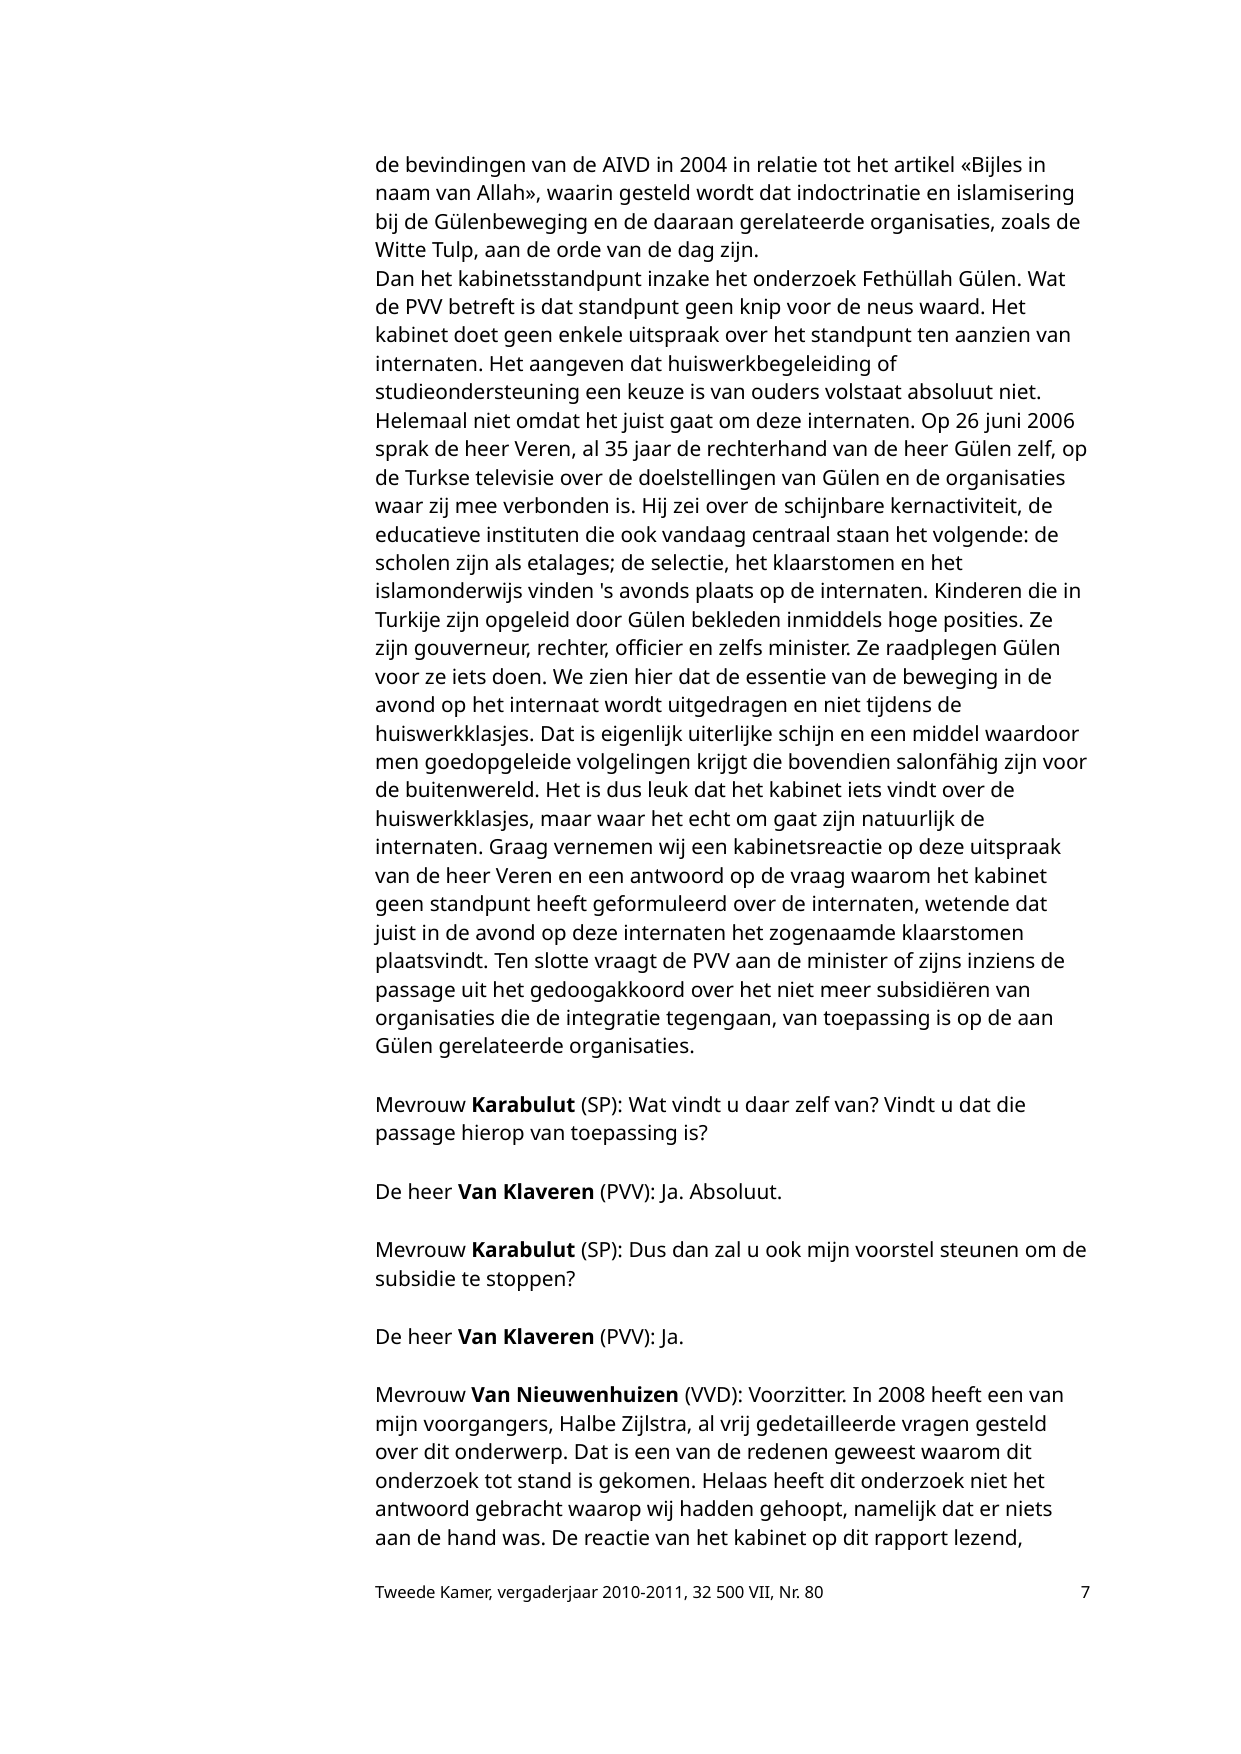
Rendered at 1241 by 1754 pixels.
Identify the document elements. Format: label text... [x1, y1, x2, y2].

text De heer Van Klaveren (PVV): Ja. Absoluut. [375, 1177, 1090, 1205]
text Dan het kabinetsstandpunt inzake het onderzoek Fethüllah Gülen. Wat de PVV betreft is dat standpunt geen knip voor de neus waard. Het kabinet doet geen enkele uitspraak over het standpunt ten aanzien van internaten. Het aangeven dat huiswerkbegeleiding of studieondersteuning een keuze is van ouders volstaat absoluut niet. Helemaal niet omdat het juist gaat om deze internaten. Op 26 juni 2006 sprak de heer Veren, al 35 jaar de rechterhand van de heer Gülen zelf, op de Turkse televisie over de doelstellingen van Gülen en de organisaties waar zij mee verbonden is. Hij zei over de schijnbare kernactiviteit, de educatieve instituten die ook vandaag centraal staan het volgende: de scholen zijn als etalages; de selectie, het klaarstomen en het islamonderwijs vinden 's avonds plaats op de internaten. Kinderen die in Turkije zijn opgeleid door Gülen bekleden inmiddels hoge posities. Ze zijn gouverneur, rechter, officier en zelfs minister. Ze raadplegen Gülen voor ze iets doen. We zien hier dat de essentie van de beweging in de avond op het internaat wordt uitgedragen en niet tijdens de huiswerkklasjes. Dat is eigenlijk uiterlijke schijn en een middel waardoor men goedopgeleide volgelingen krijgt die bovendien salonfähig zijn voor de buitenwereld. Het is dus leuk dat het kabinet iets vindt over de huiswerkklasjes, maar waar het echt om gaat zijn natuurlijk de internaten. Graag vernemen wij een kabinetsreactie op deze uitspraak van de heer Veren en een antwoord op de vraag waarom het kabinet geen standpunt heeft geformuleerd over de internaten, wetende dat juist in de avond op deze internaten het zogenaamde klaarstomen plaatsvindt. Ten slotte vraagt de PVV aan de minister of zijns inziens de passage uit het gedoogakkoord over het niet meer subsidiëren van organisaties die de integratie tegengaan, van toepassing is op de aan Gülen gerelateerde organisaties. [375, 264, 1090, 1060]
text Mevrouw Karabulut (SP): Wat vindt u daar zelf van? Vindt u dat die passage hierop van toepassing is? [375, 1090, 1090, 1147]
text de bevindingen van de AIVD in 2004 in relatie tot het artikel «Bijles in naam van Allah», waarin gesteld wordt dat indoctrinatie en islamisering bij de Gülenbeweging en de daaraan gerelateerde organisaties, zoals de Witte Tulp, aan de orde van de dag zijn. [375, 150, 1090, 264]
text Mevrouw Van Nieuwenhuizen (VVD): Voorzitter. In 2008 heeft een van mijn voorgangers, Halbe Zijlstra, al vrij gedetailleerde vragen gesteld over dit onderwerp. Dat is een van de redenen geweest waarom dit onderzoek tot stand is gekomen. Helaas heeft dit onderzoek niet het antwoord gebracht waarop wij hadden gehoopt, namelijk dat er niets aan de hand was. De reactie van het kabinet op dit rapport lezend, [375, 1381, 1090, 1551]
text Mevrouw Karabulut (SP): Dus dan zal u ook mijn voorstel steunen om de subsidie te stoppen? [375, 1235, 1090, 1292]
text De heer Van Klaveren (PVV): Ja. [375, 1322, 1090, 1351]
